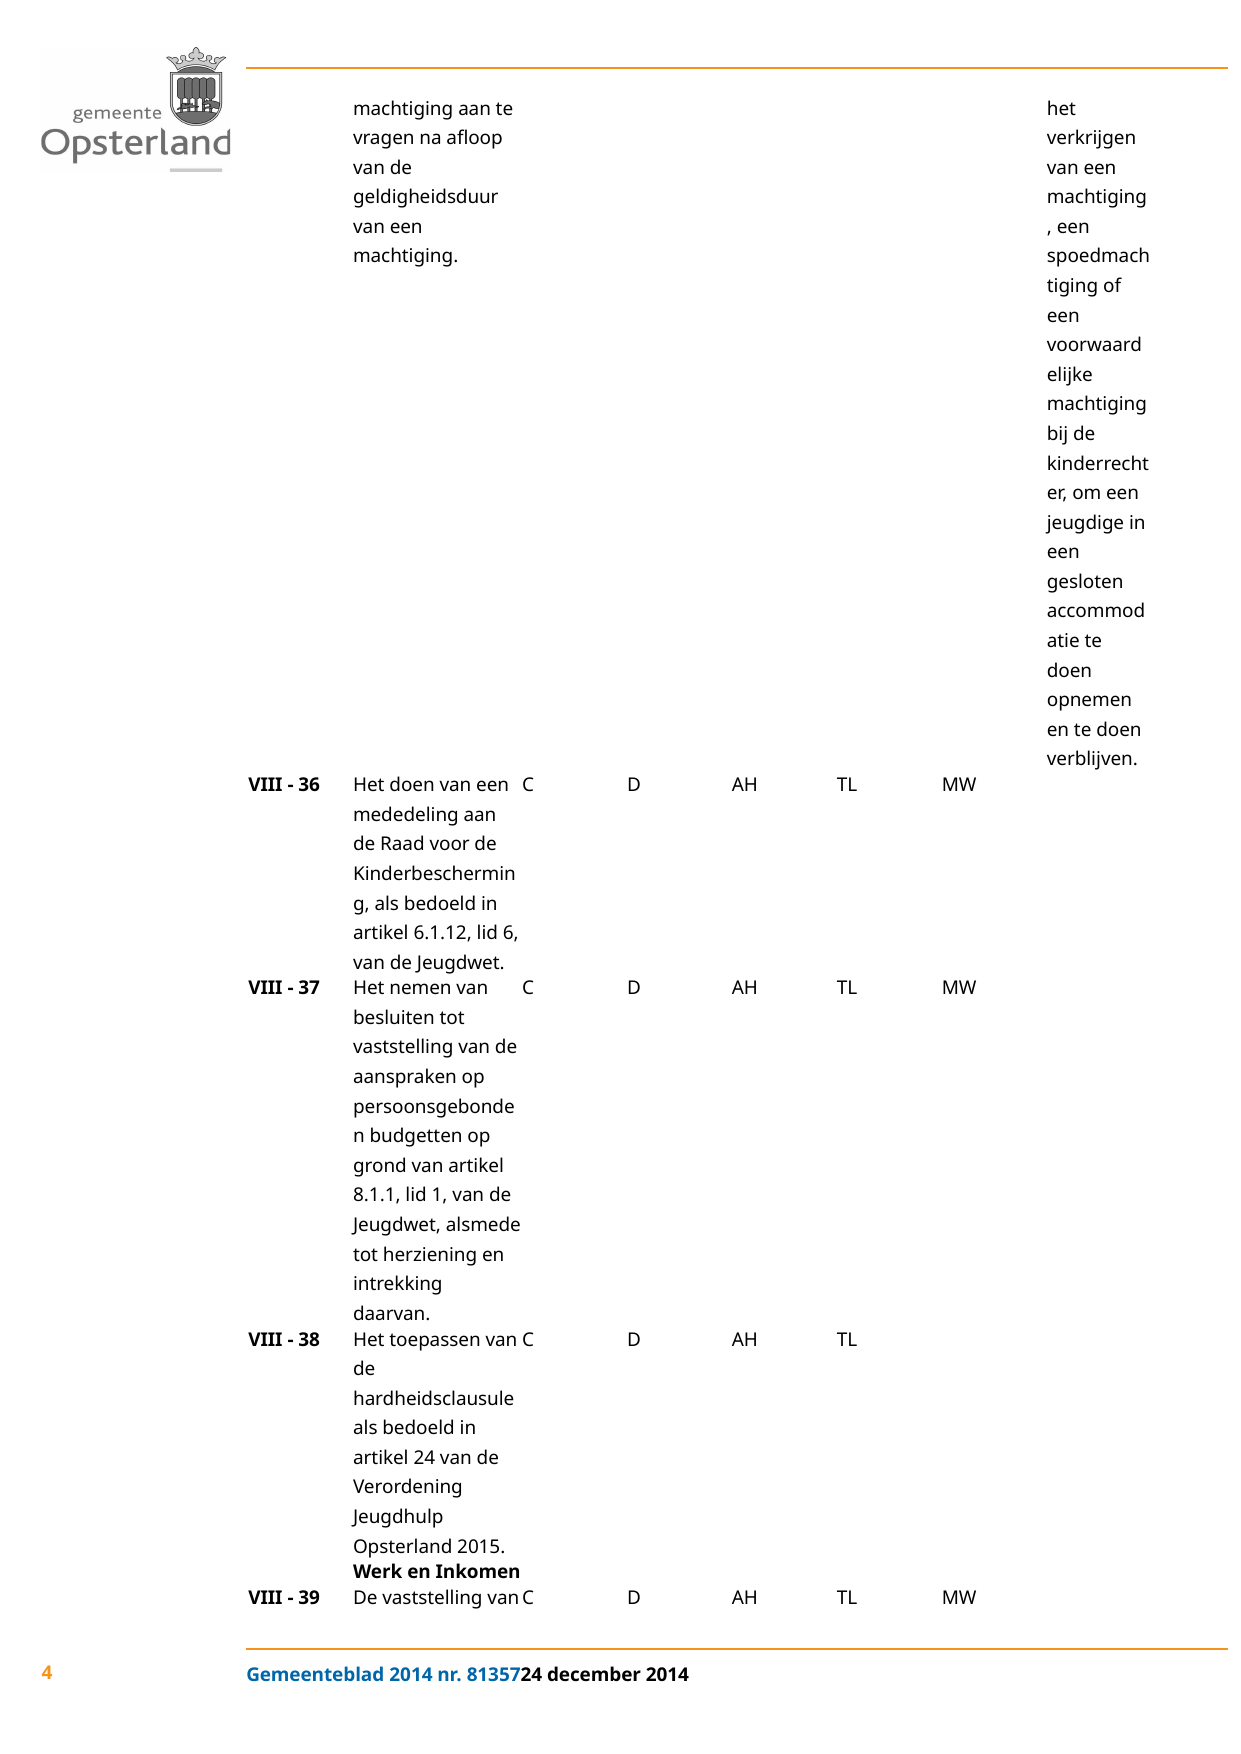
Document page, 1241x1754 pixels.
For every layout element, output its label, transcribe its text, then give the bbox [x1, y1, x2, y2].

table_cell [248, 1559, 353, 1584]
table_cell [1047, 1326, 1152, 1558]
table_cell VIII - 39 [248, 1584, 353, 1610]
table_cell Het toepassen van de hardheidsclausule als bedoeld in artikel 24 van de Verordening Jeugdhulp Opsterland 2015. [353, 1326, 522, 1558]
table_cell C [522, 1326, 627, 1558]
table_cell [942, 1326, 1047, 1558]
table_cell [1047, 975, 1152, 1326]
table_cell [522, 1559, 627, 1584]
picture [41, 47, 231, 172]
table_cell het verkrijgen van een machtiging, een spoedmachtiging of een voorwaardelijke machtiging bij de kinderrechter, om een jeugdige in een gesloten accommodatie te doen opnemen en te doen verblijven. [1047, 95, 1152, 771]
table_cell [942, 95, 1047, 771]
table_cell [1047, 1559, 1152, 1584]
table_cell TL [837, 975, 942, 1326]
table_cell [942, 1559, 1047, 1584]
table_cell [732, 95, 837, 771]
table_cell VIII - 38 [248, 1326, 353, 1558]
table_cell D [627, 771, 732, 974]
table_cell [248, 95, 353, 771]
table_cell AH [732, 975, 837, 1326]
table_cell C [522, 1584, 627, 1610]
table_cell C [522, 975, 627, 1326]
table_cell Het doen van een mededeling aan de Raad voor de Kinderbescherming, als bedoeld in artikel 6.1.12, lid 6, van de Jeugdwet. [353, 771, 522, 974]
table_cell AH [732, 771, 837, 974]
table_cell Werk en Inkomen [353, 1559, 522, 1584]
table_cell [1047, 1584, 1152, 1610]
table_cell machtiging aan te vragen na afloop van de geldigheidsduur van een machtiging. [353, 95, 522, 771]
table_cell [627, 95, 732, 771]
table_cell D [627, 1326, 732, 1558]
table_cell [627, 1559, 732, 1584]
table_cell [837, 95, 942, 771]
table_cell AH [732, 1584, 837, 1610]
table_cell [837, 1559, 942, 1584]
table_cell VIII - 36 [248, 771, 353, 974]
table_cell TL [837, 771, 942, 974]
table_cell VIII - 37 [248, 975, 353, 1326]
table_cell MW [942, 771, 1047, 974]
table_cell MW [942, 1584, 1047, 1610]
table_cell [732, 1559, 837, 1584]
table_cell Het nemen van besluiten tot vaststelling van de aanspraken op persoonsgebonden budgetten op grond van artikel 8.1.1, lid 1, van de Jeugdwet, alsmede tot herziening en intrekking daarvan. [353, 975, 522, 1326]
table_cell De vaststelling van [353, 1584, 522, 1610]
table_cell TL [837, 1326, 942, 1558]
table_cell TL [837, 1584, 942, 1610]
table_cell D [627, 975, 732, 1326]
table_cell [1047, 771, 1152, 974]
table_cell MW [942, 975, 1047, 1326]
table_cell [522, 95, 627, 771]
table_cell C [522, 771, 627, 974]
table_cell D [627, 1584, 732, 1610]
table_cell AH [732, 1326, 837, 1558]
